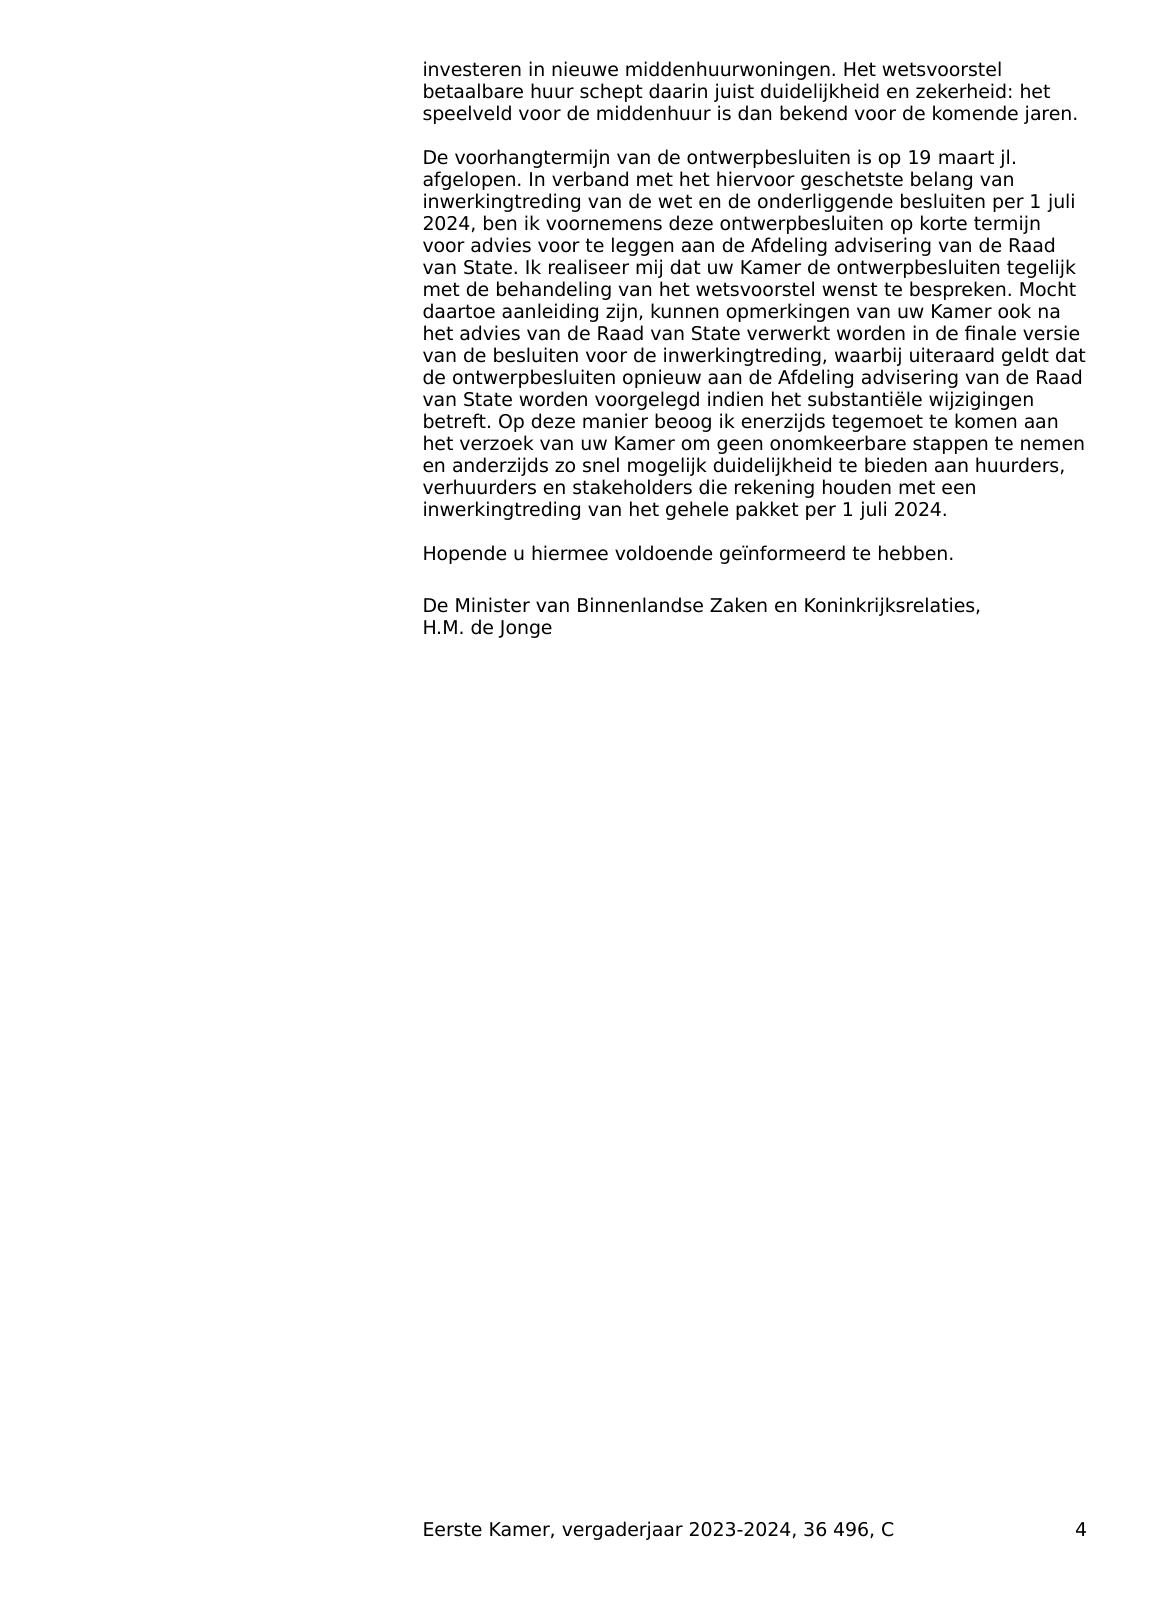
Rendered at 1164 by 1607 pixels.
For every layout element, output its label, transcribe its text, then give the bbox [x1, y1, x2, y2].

text Hopende u hiermee voldoende geïnformeerd te hebben. [422, 543, 1087, 565]
text investeren in nieuwe middenhuurwoningen. Het wetsvoorstel betaalbare huur schept daarin juist duidelijkheid en zekerheid: het speelveld voor de middenhuur is dan bekend voor de komende jaren. [422, 59, 1087, 125]
text De Minister van Binnenlandse Zaken en Koninkrijksrelaties, H.M. de Jonge [422, 595, 1087, 639]
text De voorhangtermijn van de ontwerpbesluiten is op 19 maart jl. afgelopen. In verband met het hiervoor geschetste belang van inwerkingtreding van de wet en de onderliggende besluiten per 1 juli 2024, ben ik voornemens deze ontwerpbesluiten op korte termijn voor advies voor te leggen aan de Afdeling advisering van de Raad van State. Ik realiseer mij dat uw Kamer de ontwerpbesluiten tegelijk met de behandeling van het wetsvoorstel wenst te bespreken. Mocht daartoe aanleiding zijn, kunnen opmerkingen van uw Kamer ook na het advies van de Raad van State verwerkt worden in de finale versie van de besluiten voor de inwerkingtreding, waarbij uiteraard geldt dat de ontwerpbesluiten opnieuw aan de Afdeling advisering van de Raad van State worden voorgelegd indien het substantiële wijzigingen betreft. Op deze manier beoog ik enerzijds tegemoet te komen aan het verzoek van uw Kamer om geen onomkeerbare stappen te nemen en anderzijds zo snel mogelijk duidelijkheid te bieden aan huurders, verhuurders en stakeholders die rekening houden met een inwerkingtreding van het gehele pakket per 1 juli 2024. [422, 147, 1087, 521]
